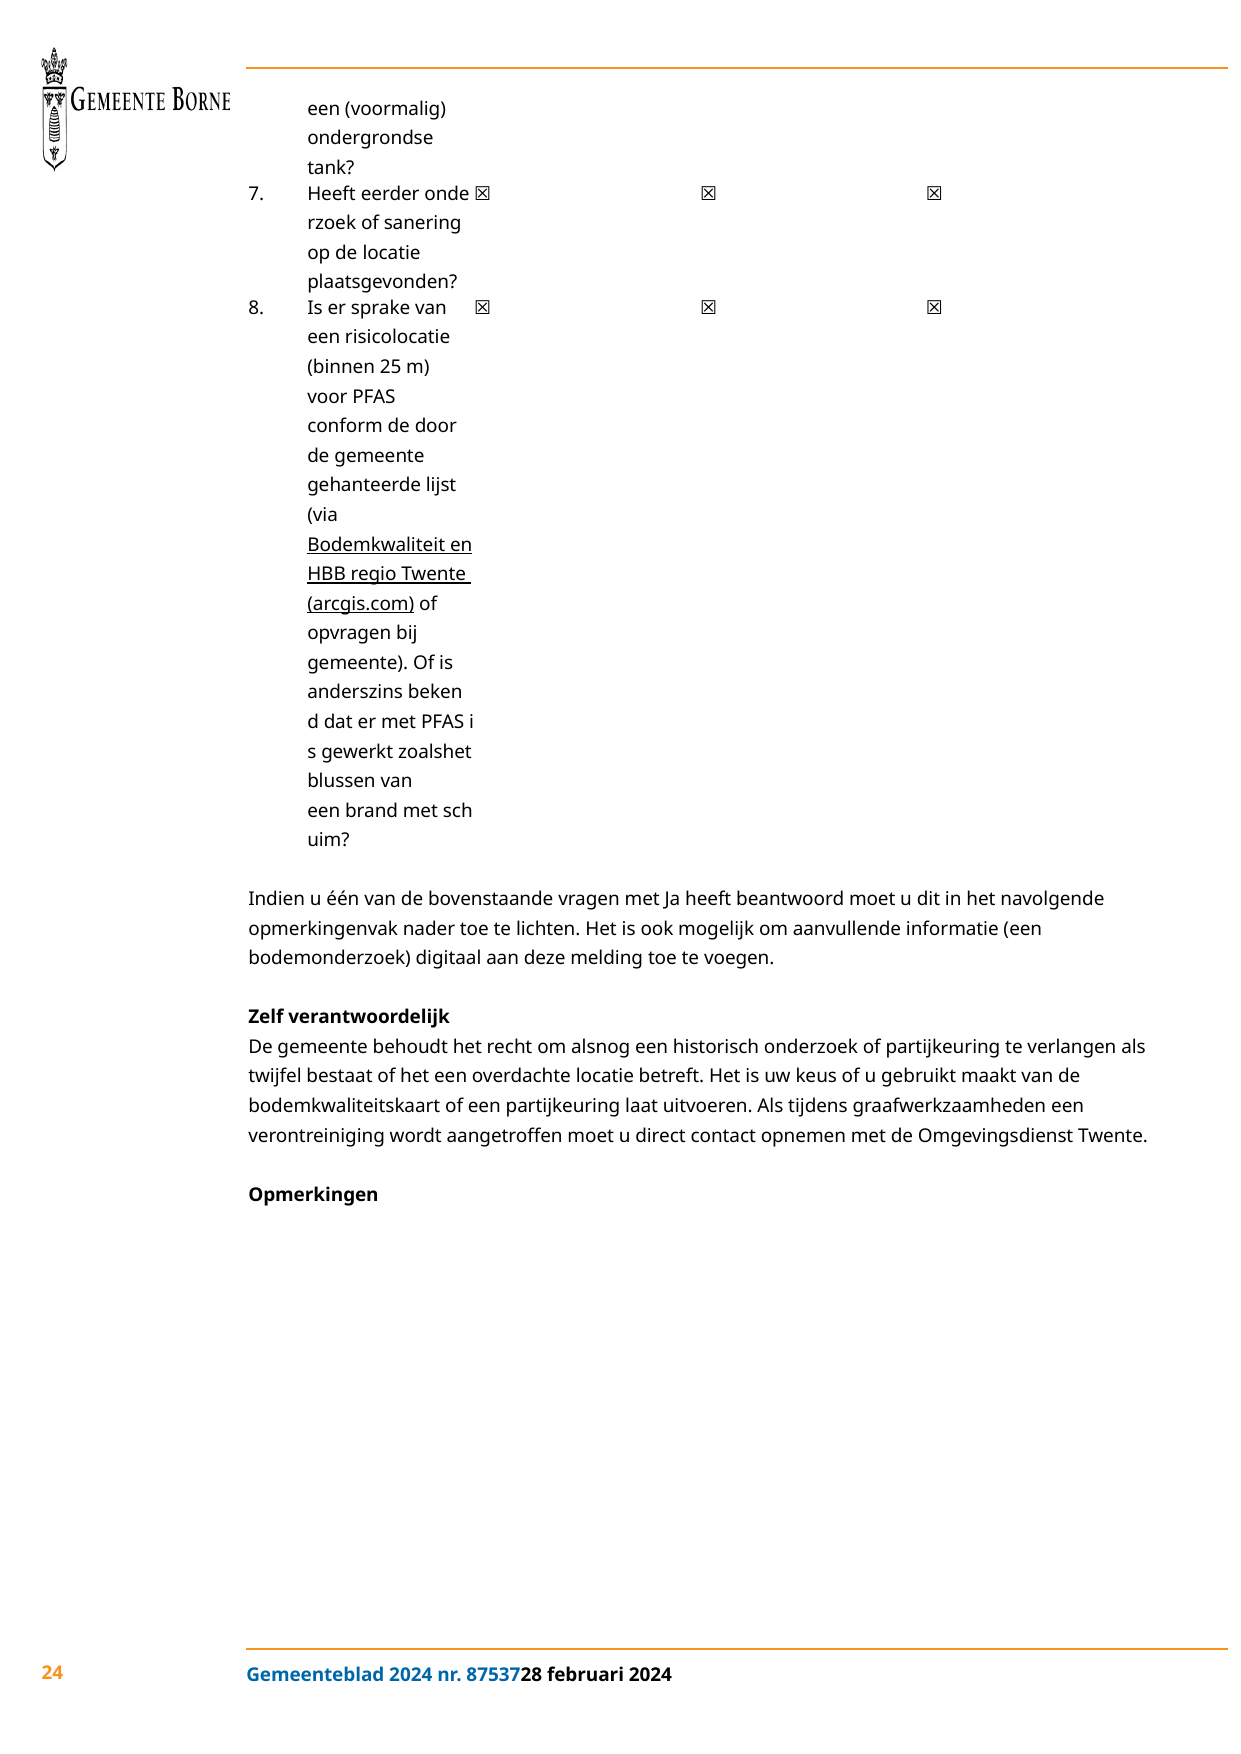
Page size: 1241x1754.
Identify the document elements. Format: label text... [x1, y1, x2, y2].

table_cell [926, 95, 1152, 180]
text De gemeente behoudt het recht om alsnog een historisch onderzoek of partijkeuring te verlangen als twijfel bestaat of het een overdachte locatie betreft. Het is uw keus of u gebruikt maakt van de bodemkwaliteitskaart of een partijkeuring laat uitvoeren. Als tijdens graafwerkzaamheden een verontreiniging wordt aangetroffen moet u direct contact opnemen met de Omgevingsdienst Twente. [248, 1033, 1152, 1148]
table_cell ☒ [700, 294, 926, 852]
table_header Opmerkingen [248, 1181, 1152, 1207]
table_cell Is er sprake van een risicolocatie (binnen 25 m) voor PFAS conform de door de gemeente gehanteerde lijst (via Bodemkwaliteit en HBB regio Twente (arcgis.com) of opvragen bij gemeente). Of is anderszins bekend dat er met PFAS is gewerkt zoalshet blussen van een brand met schuim? [248, 294, 474, 852]
picture [41, 47, 231, 172]
text Indien u één van de bovenstaande vragen met Ja heeft beantwoord moet u dit in het navolgende opmerkingenvak nader toe te lichten. Het is ook mogelijk om aanvullende informatie (een bodemonderzoek) digitaal aan deze melding toe te voegen. [248, 885, 1152, 970]
table_cell ☒ [474, 180, 700, 294]
table_cell ☒ [926, 180, 1152, 294]
table_cell ☒ [700, 180, 926, 294]
text Zelf verantwoordelijk [248, 1003, 1152, 1029]
table_cell ☒ [474, 294, 700, 852]
table_cell [700, 95, 926, 180]
table_cell Heeft eerder onderzoek of sanering op de locatie plaatsgevonden? [248, 180, 474, 294]
table_cell een (voormalig) ondergrondse tank? [248, 95, 474, 180]
table_cell [248, 1207, 1152, 1499]
table_cell ☒ [926, 294, 1152, 852]
table_cell [474, 95, 700, 180]
